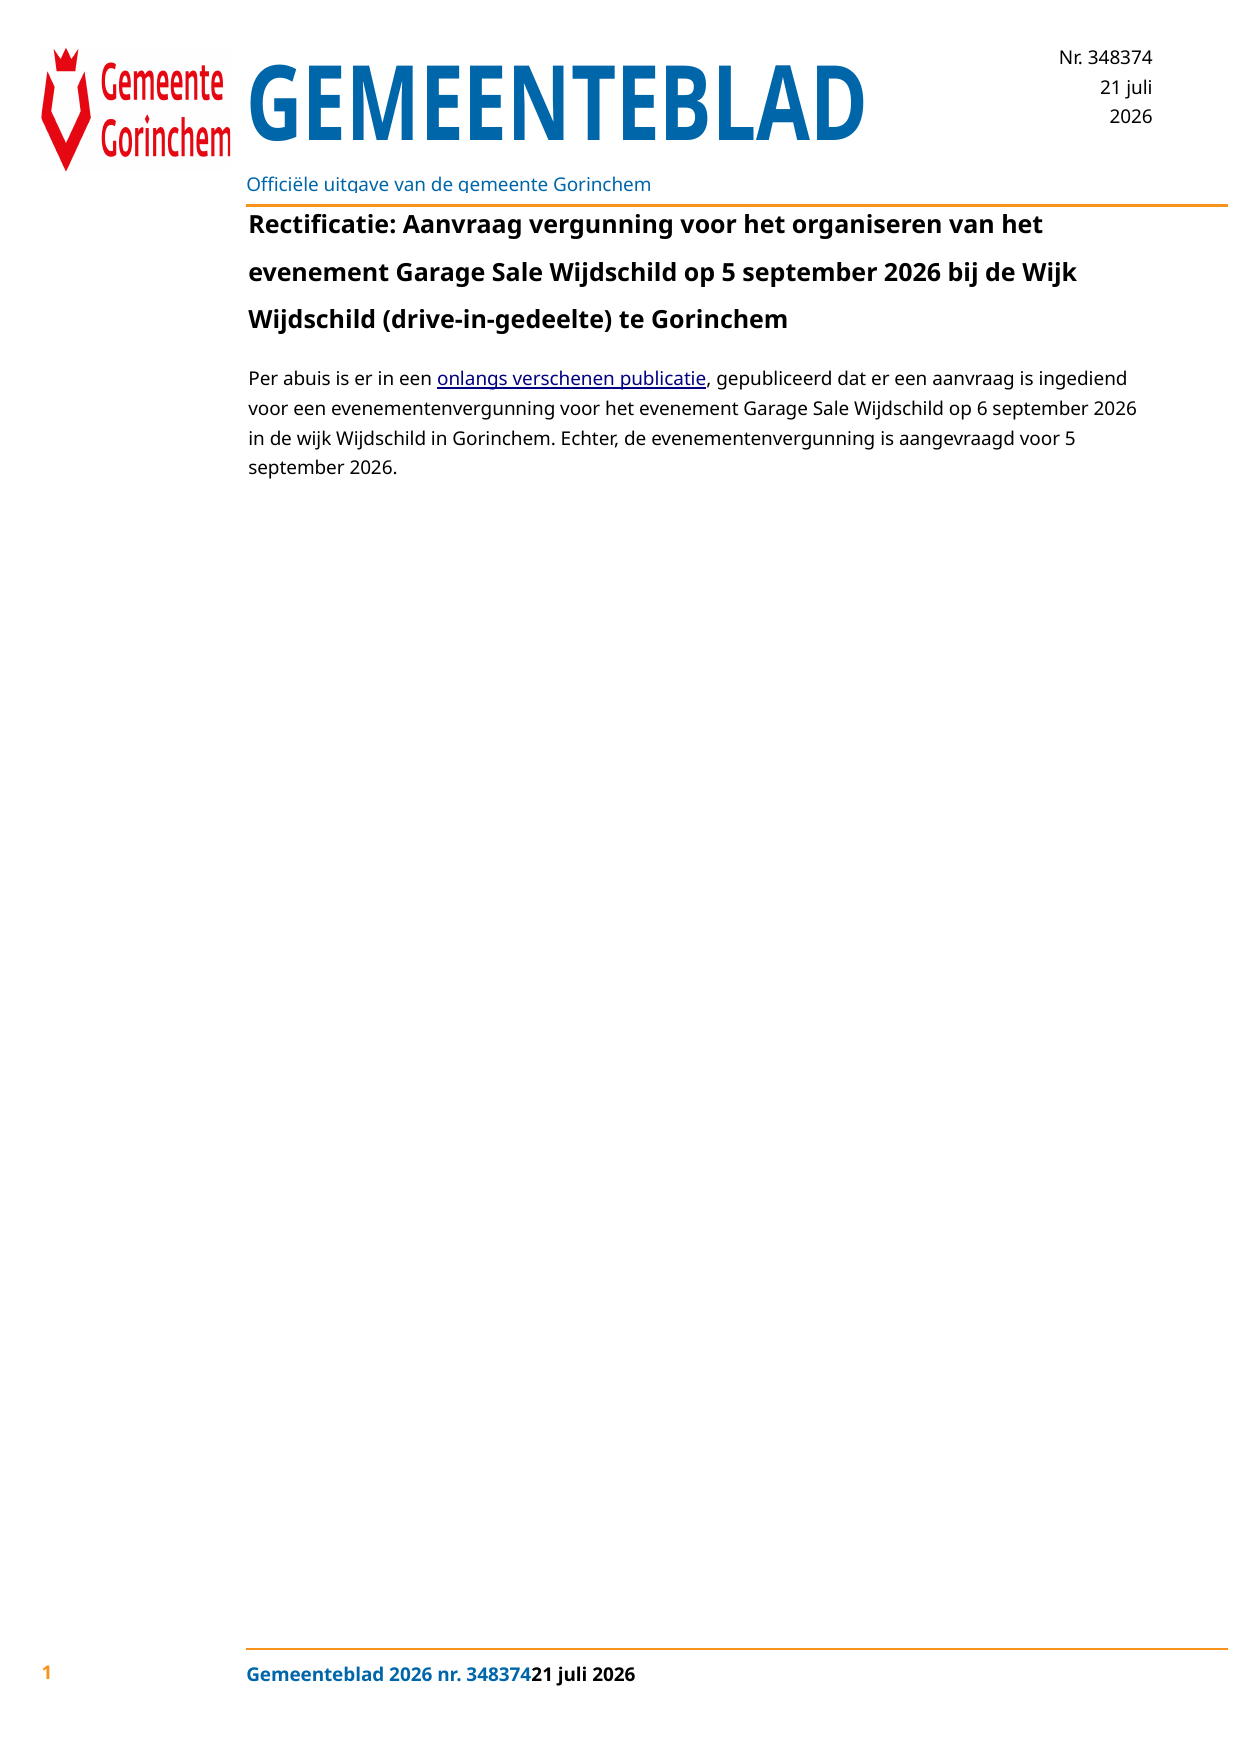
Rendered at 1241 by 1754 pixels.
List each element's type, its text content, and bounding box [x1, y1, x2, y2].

text Per abuis is er in een onlangs verschenen publicatie, gepubliceerd dat er een aanvraag is ingediend voor een evenementenvergunning voor het evenement Garage Sale Wijdschild op 6 september 2026 in de wijk Wijdschild in Gorinchem. Echter, de evenementenvergunning is aangevraagd voor 5 september 2026. [248, 366, 1152, 480]
picture [41, 47, 231, 172]
text Rectificatie: Aanvraag vergunning voor het organiseren van het evenement Garage Sale Wijdschild op 5 september 2026 bij de Wijk Wijdschild (drive-in-gedeelte) te Gorinchem [248, 207, 1152, 336]
